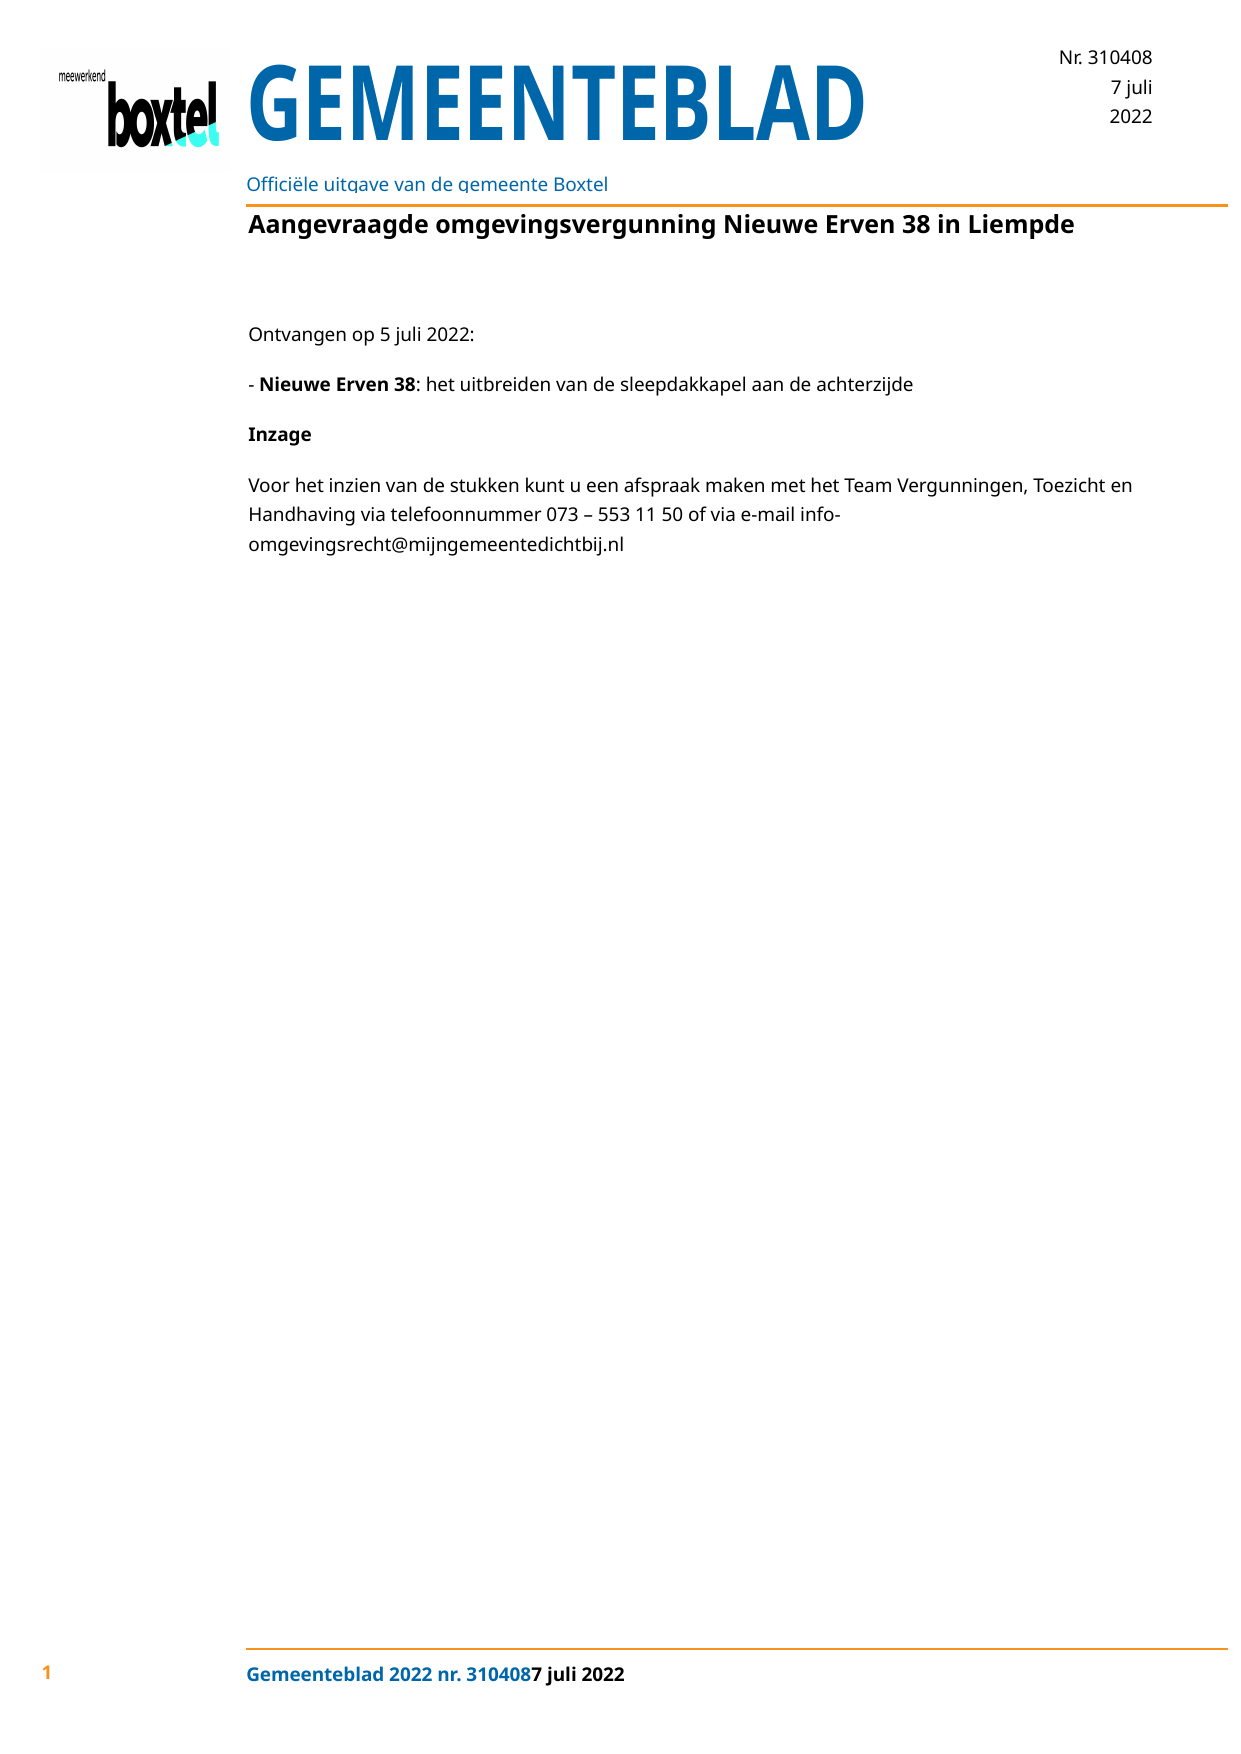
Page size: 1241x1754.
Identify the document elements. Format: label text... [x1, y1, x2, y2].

text - Nieuwe Erven 38: het uitbreiden van de sleepdakkapel aan de achterzijde [248, 371, 1152, 397]
text Inzage [248, 422, 1152, 447]
text Aangevraagde omgevingsvergunning Nieuwe Erven 38 in Liempde [248, 207, 1152, 241]
text Ontvangen op 5 juli 2022: [248, 321, 1152, 346]
text Voor het inzien van de stukken kunt u een afspraak maken met het Team Vergunningen, Toezicht en Handhaving via telefoonnummer 073 – 553 11 50 of via e-mail info-omgevingsrecht@mijngemeentedichtbij.nl [248, 472, 1152, 557]
picture [41, 47, 231, 172]
